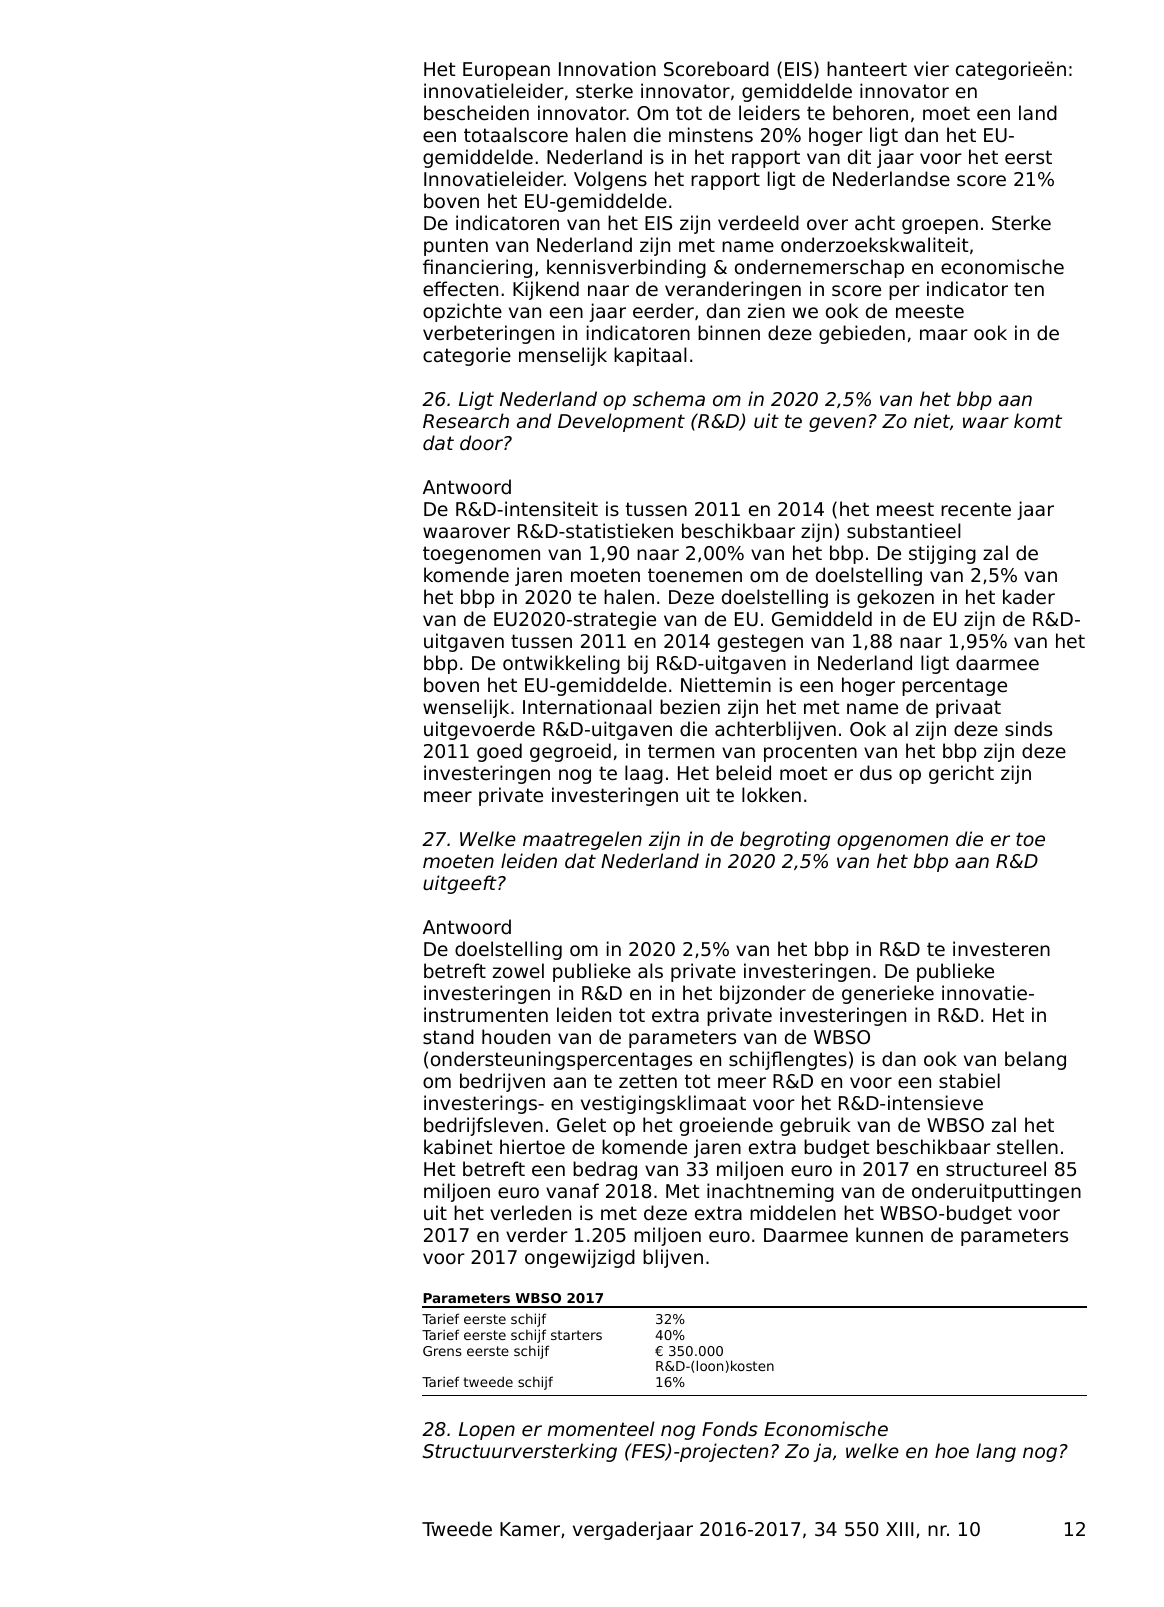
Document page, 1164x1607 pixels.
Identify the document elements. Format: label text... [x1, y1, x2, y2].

text 26. Ligt Nederland op schema om in 2020 2,5% van het bbp aan Research and Development (R&D) uit te geven? Zo niet, waar komt dat door? [422, 389, 1087, 455]
table_cell 32% [649, 1308, 1087, 1328]
text Antwoord [422, 477, 1087, 499]
table_cell € 350.000 R&D-(loon)kosten [649, 1344, 1087, 1375]
text 28. Lopen er momenteel nog Fonds Economische Structuurversterking (FES)-projecten? Zo ja, welke en hoe lang nog? [422, 1419, 1087, 1463]
text Het European Innovation Scoreboard (EIS) hanteert vier categorieën: innovatieleider, sterke innovator, gemiddelde innovator en bescheiden innovator. Om tot de leiders te behoren, moet een land een totaalscore halen die minstens 20% hoger ligt dan het EU-gemiddelde. Nederland is in het rapport van dit jaar voor het eerst Innovatieleider. Volgens het rapport ligt de Nederlandse score 21% boven het EU-gemiddelde. [422, 59, 1087, 213]
table_cell 16% [649, 1375, 1087, 1395]
table_cell Tarief tweede schijf [422, 1375, 649, 1395]
table_header Parameters WBSO 2017 [422, 1291, 1087, 1306]
text De doelstelling om in 2020 2,5% van het bbp in R&D te investeren betreft zowel publieke als private investeringen. De publieke investeringen in R&D en in het bijzonder de generieke innovatie-instrumenten leiden tot extra private investeringen in R&D. Het in stand houden van de parameters van de WBSO (ondersteuningspercentages en schijflengtes) is dan ook van belang om bedrijven aan te zetten tot meer R&D en voor een stabiel investerings- en vestigingsklimaat voor het R&D-intensieve bedrijfsleven. Gelet op het groeiende gebruik van de WBSO zal het kabinet hiertoe de komende jaren extra budget beschikbaar stellen. Het betreft een bedrag van 33 miljoen euro in 2017 en structureel 85 miljoen euro vanaf 2018. Met inachtneming van de onderuitputtingen uit het verleden is met deze extra middelen het WBSO-budget voor 2017 en verder 1.205 miljoen euro. Daarmee kunnen de parameters voor 2017 ongewijzigd blijven. [422, 939, 1087, 1269]
text Antwoord [422, 917, 1087, 939]
text De indicatoren van het EIS zijn verdeeld over acht groepen. Sterke punten van Nederland zijn met name onderzoekskwaliteit, financiering, kennisverbinding & ondernemerschap en economische effecten. Kijkend naar de veranderingen in score per indicator ten opzichte van een jaar eerder, dan zien we ook de meeste verbeteringen in indicatoren binnen deze gebieden, maar ook in de categorie menselijk kapitaal. [422, 213, 1087, 367]
table_cell Tarief eerste schijf starters [422, 1328, 649, 1343]
table_cell 40% [649, 1328, 1087, 1343]
table_cell Grens eerste schijf [422, 1344, 649, 1375]
text De R&D-intensiteit is tussen 2011 en 2014 (het meest recente jaar waarover R&D-statistieken beschikbaar zijn) substantieel toegenomen van 1,90 naar 2,00% van het bbp. De stijging zal de komende jaren moeten toenemen om de doelstelling van 2,5% van het bbp in 2020 te halen. Deze doelstelling is gekozen in het kader van de EU2020-strategie van de EU. Gemiddeld in de EU zijn de R&D-uitgaven tussen 2011 en 2014 gestegen van 1,88 naar 1,95% van het bbp. De ontwikkeling bij R&D-uitgaven in Nederland ligt daarmee boven het EU-gemiddelde. Niettemin is een hoger percentage wenselijk. Internationaal bezien zijn het met name de privaat uitgevoerde R&D-uitgaven die achterblijven. Ook al zijn deze sinds 2011 goed gegroeid, in termen van procenten van het bbp zijn deze investeringen nog te laag. Het beleid moet er dus op gericht zijn meer private investeringen uit te lokken. [422, 499, 1087, 807]
table_cell Tarief eerste schijf [422, 1308, 649, 1328]
text 27. Welke maatregelen zijn in de begroting opgenomen die er toe moeten leiden dat Nederland in 2020 2,5% van het bbp aan R&D uitgeeft? [422, 829, 1087, 895]
